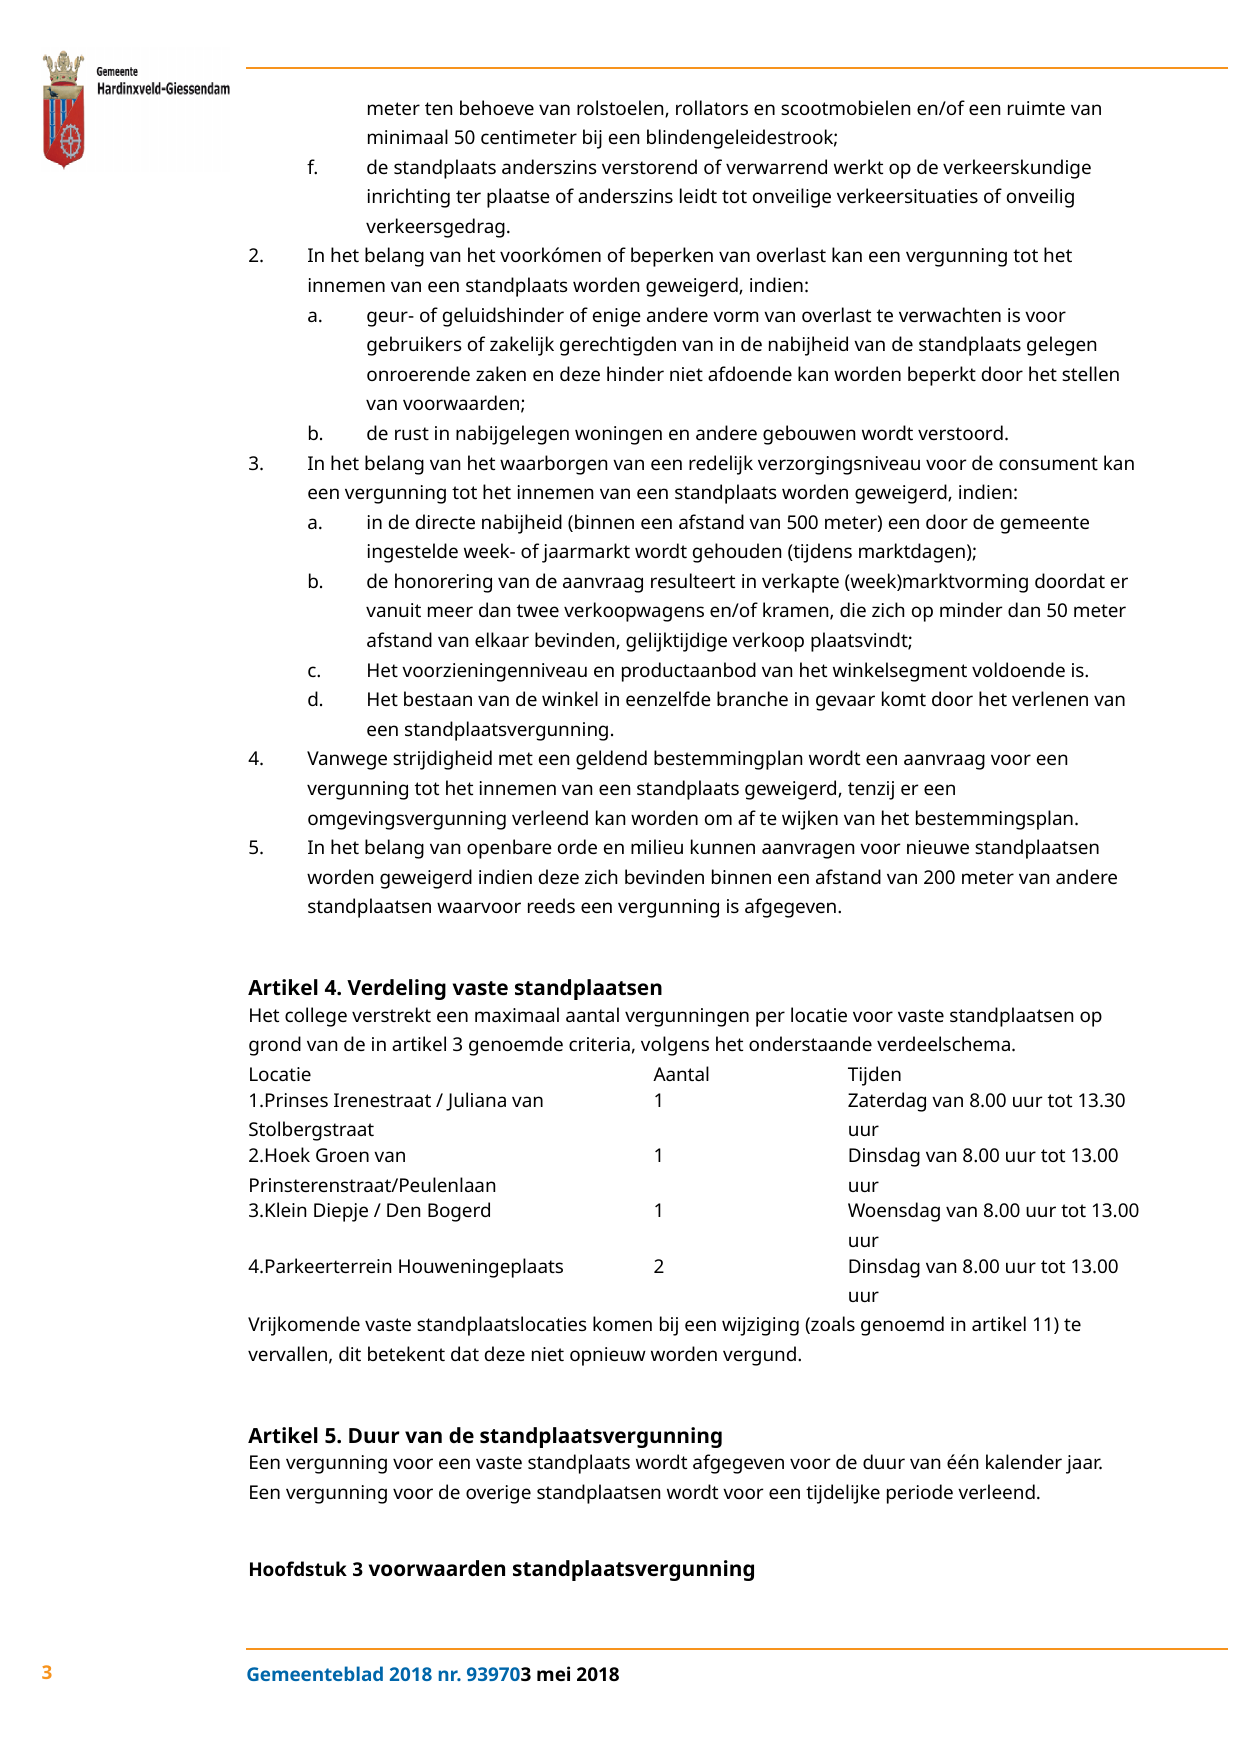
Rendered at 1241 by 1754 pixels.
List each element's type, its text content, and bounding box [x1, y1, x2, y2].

table_cell 1 [653, 1142, 848, 1198]
text Het college verstrekt een maximaal aantal vergunningen per locatie voor vaste standplaatsen op grond van de in artikel 3 genoemde criteria, volgens het onderstaande verdeelschema. [248, 1002, 1152, 1057]
text Artikel 5. Duur van de standplaatsvergunning [248, 1421, 1152, 1449]
list de honorering van de aanvraag resulteert in verkapte (week)marktvorming doordat er vanuit meer dan twee verkoopwagens en/of kramen, die zich op minder dan 50 meter afstand van elkaar bevinden, gelijktijdige verkoop plaatsvindt; [307, 568, 1152, 653]
text Een vergunning voor een vaste standplaats wordt afgegeven voor de duur van één kalender jaar. [248, 1449, 1152, 1475]
table_cell 1 [653, 1087, 848, 1142]
text Vrijkomende vaste standplaatslocaties komen bij een wijziging (zoals genoemd in artikel 11) te vervallen, dit betekent dat deze niet opnieuw worden vergund. [248, 1311, 1152, 1367]
list In het belang van openbare orde en milieu kunnen aanvragen voor nieuwe standplaatsen worden geweigerd indien deze zich bevinden binnen een afstand van 200 meter van andere standplaatsen waarvoor reeds een vergunning is afgegeven. [248, 834, 1152, 919]
list Het voorzieningenniveau en productaanbod van het winkelsegment voldoende is. [307, 657, 1152, 683]
table_cell 4.Parkeerterrein Houweningeplaats [248, 1253, 653, 1308]
table_cell 2.Hoek Groen van Prinsterenstraat/Peulenlaan [248, 1142, 653, 1198]
table_cell Dinsdag van 8.00 uur tot 13.00 uur [848, 1142, 1152, 1198]
picture [41, 47, 231, 172]
list In het belang van het waarborgen van een redelijk verzorgingsniveau voor de consument kan een vergunning tot het innemen van een standplaats worden geweigerd, indien: [248, 450, 1152, 505]
list Het bestaan van de winkel in eenzelfde branche in gevaar komt door het verlenen van een standplaatsvergunning. [307, 686, 1152, 742]
list de standplaats anderszins verstorend of verwarrend werkt op de verkeerskundige inrichting ter plaatse of anderszins leidt tot onveilige verkeersituaties of onveilig verkeersgedrag. [307, 154, 1152, 239]
table_cell Dinsdag van 8.00 uur tot 13.00 uur [848, 1253, 1152, 1308]
table_cell Woensdag van 8.00 uur tot 13.00 uur [848, 1198, 1152, 1253]
list Vanwege strijdigheid met een geldend bestemmingplan wordt een aanvraag voor een vergunning tot het innemen van een standplaats geweigerd, tenzij er een omgevingsvergunning verleend kan worden om af te wijken van het bestemmingsplan. [248, 746, 1152, 831]
table_header Locatie [248, 1061, 653, 1087]
table_header Tijden [848, 1061, 1152, 1087]
list In het belang van het voorkómen of beperken van overlast kan een vergunning tot het innemen van een standplaats worden geweigerd, indien: [248, 243, 1152, 298]
text Een vergunning voor de overige standplaatsen wordt voor een tijdelijke periode verleend. [248, 1479, 1152, 1505]
text Artikel 4. Verdeling vaste standplaatsen [248, 973, 1152, 1002]
list geur- of geluidshinder of enige andere vorm van overlast te verwachten is voor gebruikers of zakelijk gerechtigden van in de nabijheid van de standplaats gelegen onroerende zaken en deze hinder niet afdoende kan worden beperkt door het stellen van voorwaarden; [307, 302, 1152, 416]
list de rust in nabijgelegen woningen en andere gebouwen wordt verstoord. [307, 420, 1152, 446]
table_header Aantal [653, 1061, 848, 1087]
table_cell 3.Klein Diepje / Den Bogerd [248, 1198, 653, 1253]
table_cell 2 [653, 1253, 848, 1308]
table_cell 1 [653, 1198, 848, 1253]
table_cell Zaterdag van 8.00 uur tot 13.30 uur [848, 1087, 1152, 1142]
text Hoofdstuk 3 voorwaarden standplaatsvergunning [248, 1554, 1152, 1583]
list in de directe nabijheid (binnen een afstand van 500 meter) een door de gemeente ingestelde week- of jaarmarkt wordt gehouden (tijdens marktdagen); [307, 509, 1152, 564]
list meter ten behoeve van rolstoelen, rollators en scootmobielen en/of een ruimte van minimaal 50 centimeter bij een blindengeleidestrook; [307, 95, 1152, 150]
table_cell 1.Prinses Irenestraat / Juliana van Stolbergstraat [248, 1087, 653, 1142]
